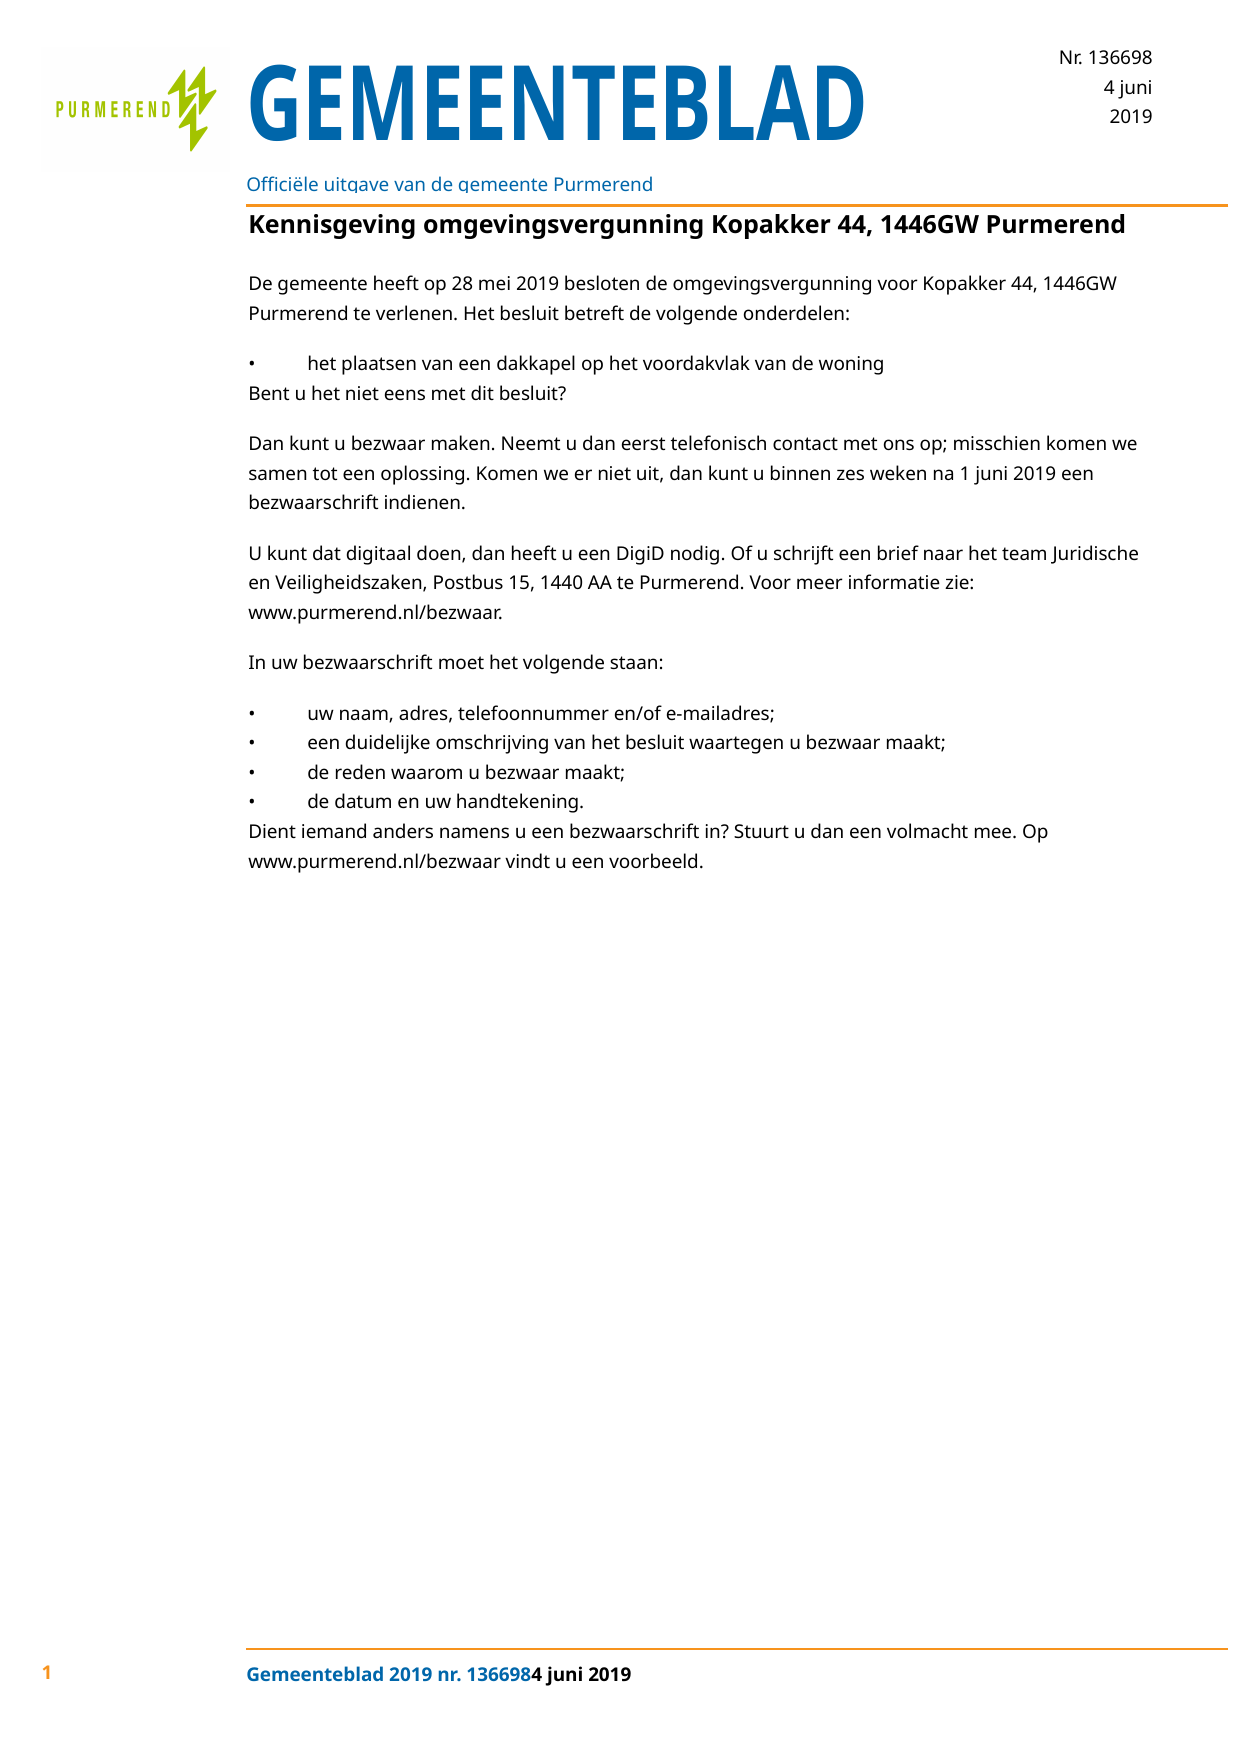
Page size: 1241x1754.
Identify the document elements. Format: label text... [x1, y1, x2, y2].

text Bent u het niet eens met dit besluit? [248, 380, 1152, 406]
list de datum en uw handtekening. [248, 789, 1152, 814]
text In uw bezwaarschrift moet het volgende staan: [248, 649, 1152, 675]
text Dient iemand anders namens u een bezwaarschrift in? Stuurt u dan een volmacht mee. Op www.purmerend.nl/bezwaar vindt u een voorbeeld. [248, 818, 1152, 873]
text U kunt dat digitaal doen, dan heeft u een DigiD nodig. Of u schrijft een brief naar het team Juridische en Veiligheidszaken, Postbus 15, 1440 AA te Purmerend. Voor meer informatie zie: www.purmerend.nl/bezwaar. [248, 540, 1152, 625]
text Kennisgeving omgevingsvergunning Kopakker 44, 1446GW Purmerend [248, 207, 1152, 241]
list uw naam, adres, telefoonnummer en/of e-mailadres; [248, 700, 1152, 726]
text Dan kunt u bezwaar maken. Neemt u dan eerst telefonisch contact met ons op; misschien komen we samen tot een oplossing. Komen we er niet uit, dan kunt u binnen zes weken na 1 juni 2019 een bezwaarschrift indienen. [248, 430, 1152, 515]
picture [41, 47, 231, 172]
list een duidelijke omschrijving van het besluit waartegen u bezwaar maakt; [248, 729, 1152, 755]
text De gemeente heeft op 28 mei 2019 besloten de omgevingsvergunning voor Kopakker 44, 1446GW Purmerend te verlenen. Het besluit betreft de volgende onderdelen: [248, 270, 1152, 326]
list het plaatsen van een dakkapel op het voordakvlak van de woning [248, 350, 1152, 376]
list de reden waarom u bezwaar maakt; [248, 759, 1152, 785]
